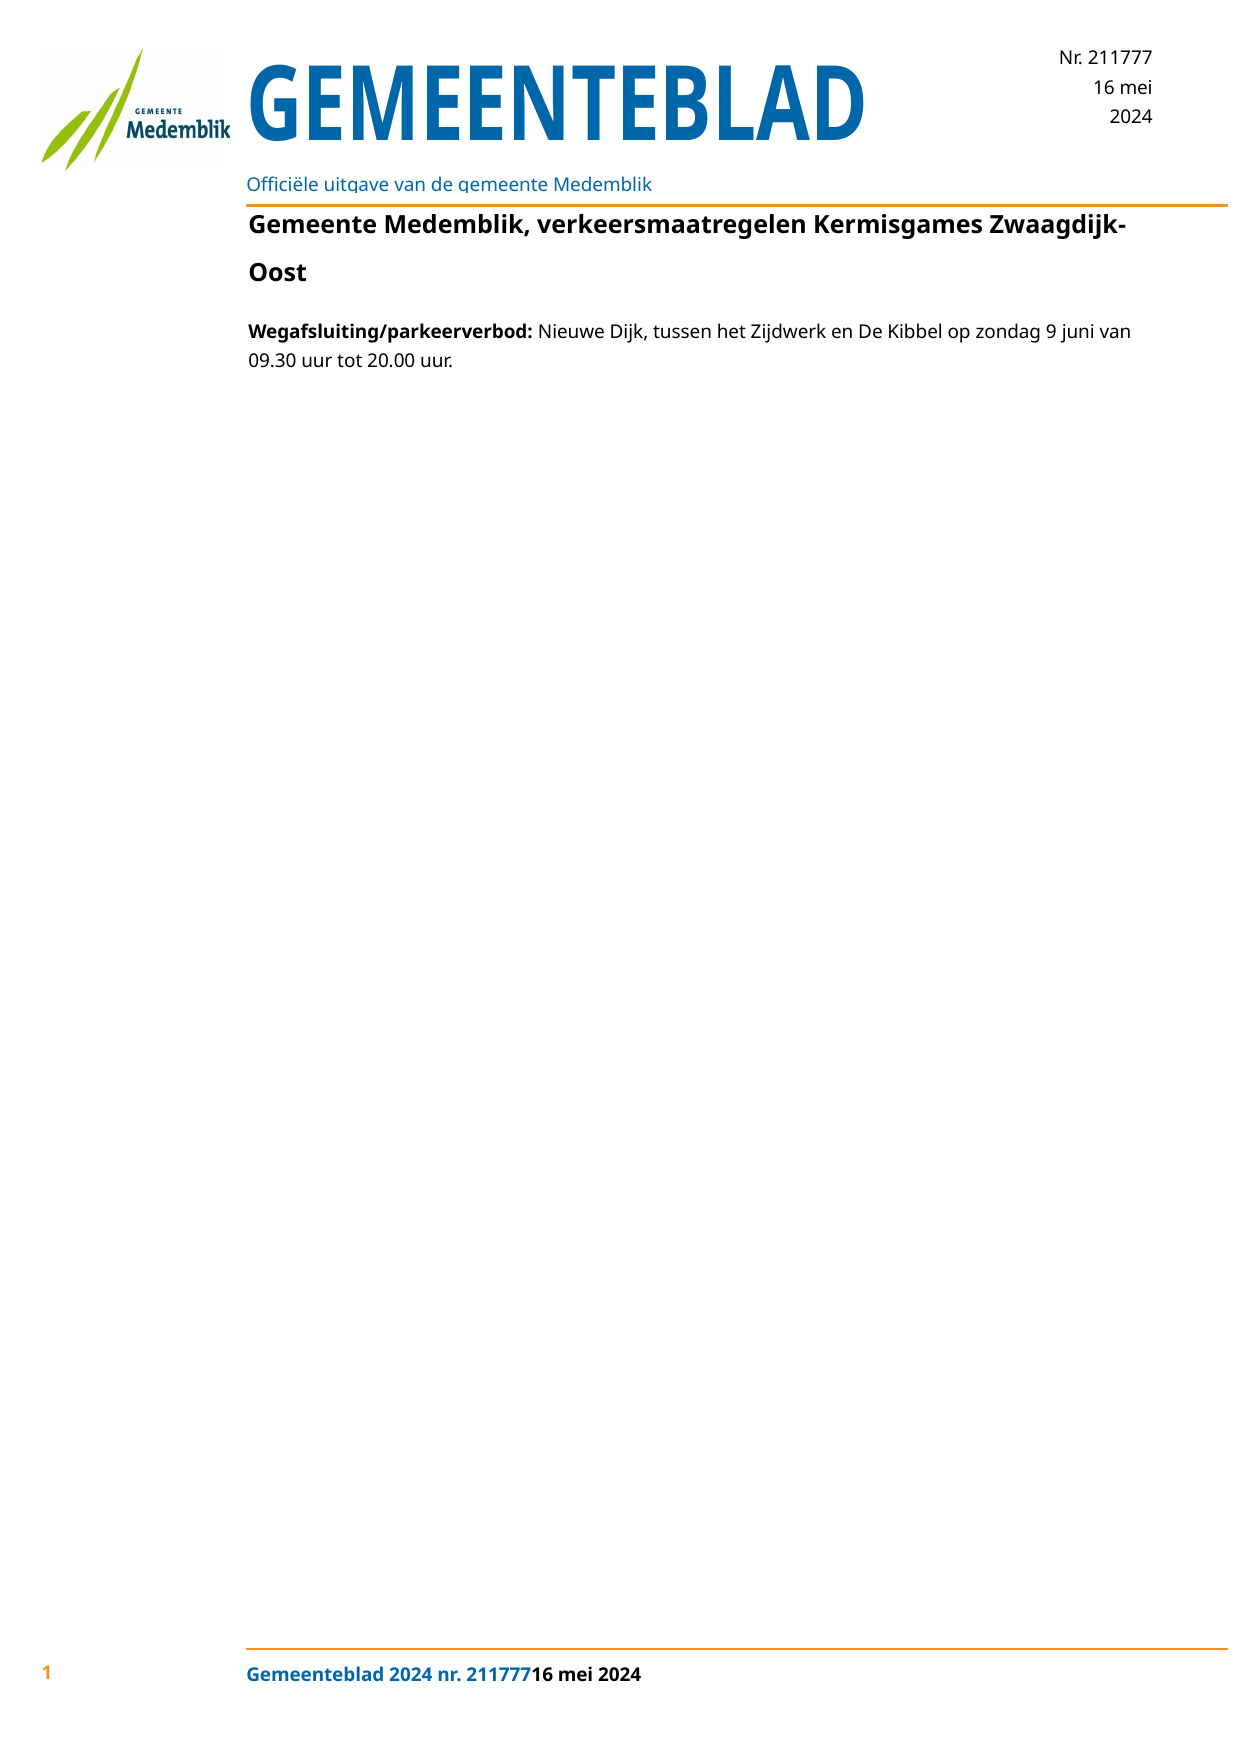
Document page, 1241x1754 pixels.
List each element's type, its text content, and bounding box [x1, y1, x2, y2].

text Wegafsluiting/parkeerverbod: Nieuwe Dijk, tussen het Zijdwerk en De Kibbel op zondag 9 juni van 09.30 uur tot 20.00 uur. [248, 318, 1152, 373]
text Gemeente Medemblik, verkeersmaatregelen Kermisgames Zwaagdijk-Oost [248, 207, 1152, 288]
picture [41, 47, 231, 172]
